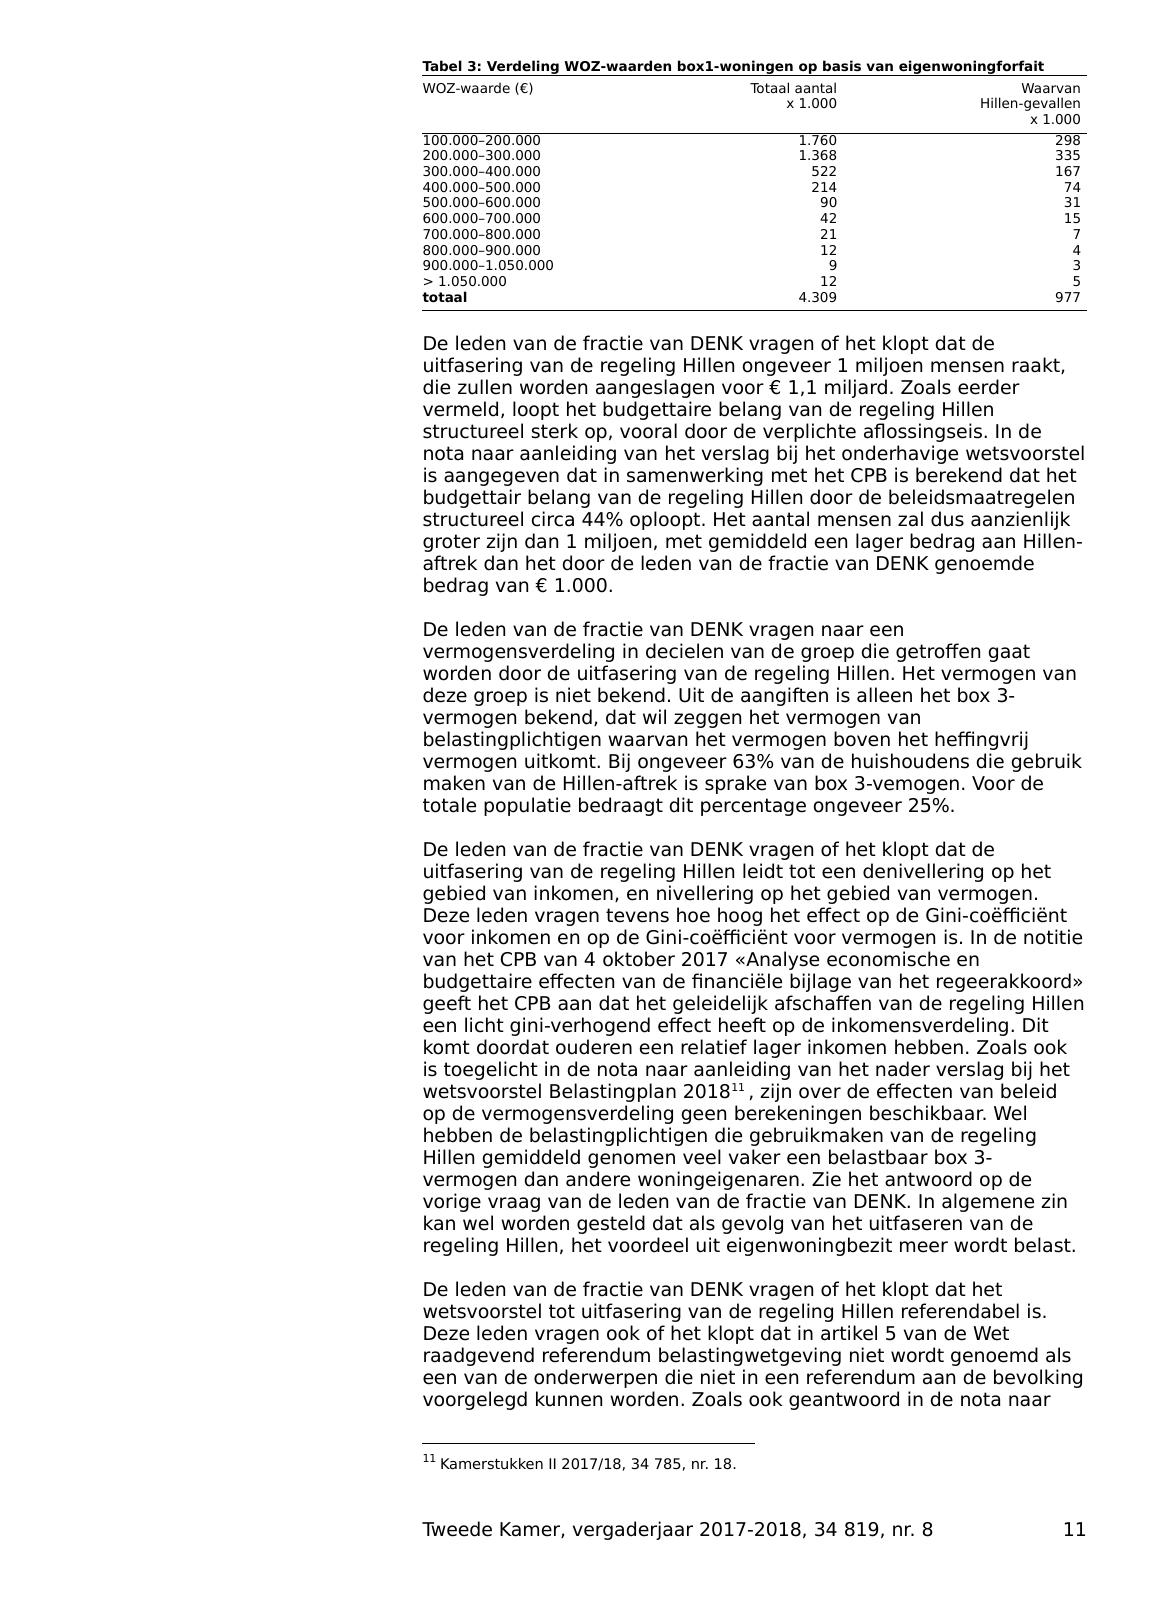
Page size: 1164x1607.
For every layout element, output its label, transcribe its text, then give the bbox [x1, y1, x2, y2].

table_cell 335 [843, 148, 1087, 164]
table_cell 12 [664, 243, 843, 258]
table_cell 1.760 [664, 134, 843, 148]
table_header Tabel 3: Verdeling WOZ-waarden box1-woningen op basis van eigenwoningforfait [422, 59, 1087, 75]
table_cell 7 [843, 227, 1087, 242]
table_cell 4 [843, 243, 1087, 258]
table_cell Totaal aantal x 1.000 [664, 76, 843, 132]
table_cell totaal [422, 290, 664, 310]
text De leden van de fractie van DENK vragen of het klopt dat het wetsvoorstel tot uitfasering van de regeling Hillen referendabel is. Deze leden vragen ook of het klopt dat in artikel 5 van de Wet raadgevend referendum belastingwetgeving niet wordt genoemd als een van de onderwerpen die niet in een referendum aan de bevolking voorgelegd kunnen worden. Zoals ook geantwoord in de nota naar [422, 1279, 1087, 1411]
table_cell WOZ-waarde (€) [422, 76, 664, 132]
table_cell 167 [843, 164, 1087, 179]
table_cell 900.000–1.050.000 [422, 258, 664, 274]
table_cell 12 [664, 274, 843, 290]
table_cell 522 [664, 164, 843, 179]
table_cell 15 [843, 211, 1087, 227]
table_cell 298 [843, 134, 1087, 148]
table_cell 3 [843, 258, 1087, 274]
text De leden van de fractie van DENK vragen of het klopt dat de uitfasering van de regeling Hillen ongeveer 1 miljoen mensen raakt, die zullen worden aangeslagen voor € 1,1 miljard. Zoals eerder vermeld, loopt het budgettaire belang van de regeling Hillen structureel sterk op, vooral door de verplichte aflossingseis. In de nota naar aanleiding van het verslag bij het onderhavige wetsvoorstel is aangegeven dat in samenwerking met het CPB is berekend dat het budgettair belang van de regeling Hillen door de beleidsmaatregelen structureel circa 44% oploopt. Het aantal mensen zal dus aanzienlijk groter zijn dan 1 miljoen, met gemiddeld een lager bedrag aan Hillen-aftrek dan het door de leden van de fractie van DENK genoemde bedrag van € 1.000. [422, 333, 1087, 597]
text De leden van de fractie van DENK vragen of het klopt dat de uitfasering van de regeling Hillen leidt tot een denivellering op het gebied van inkomen, en nivellering op het gebied van vermogen. Deze leden vragen tevens hoe hoog het effect op de Gini-coëfficiënt voor inkomen en op de Gini-coëfficiënt voor vermogen is. In de notitie van het CPB van 4 oktober 2017 «Analyse economische en budgettaire effecten van de financiële bijlage van het regeerakkoord» geeft het CPB aan dat het geleidelijk afschaffen van de regeling Hillen een licht gini-verhogend effect heeft op de inkomensverdeling. Dit komt doordat ouderen een relatief lager inkomen hebben. Zoals ook is toegelicht in de nota naar aanleiding van het nader verslag bij het wetsvoorstel Belastingplan 2018, zijn over de effecten van beleid op de vermogensverdeling geen berekeningen beschikbaar. Wel hebben de belastingplichtigen die gebruikmaken van de regeling Hillen gemiddeld genomen veel vaker een belastbaar box 3-vermogen dan andere woningeigenaren. Zie het antwoord op de vorige vraag van de leden van de fractie van DENK. In algemene zin kan wel worden gesteld dat als gevolg van het uitfaseren van de regeling Hillen, het voordeel uit eigenwoningbezit meer wordt belast. [422, 839, 1087, 1257]
text De leden van de fractie van DENK vragen naar een vermogensverdeling in decielen van de groep die getroffen gaat worden door de uitfasering van de regeling Hillen. Het vermogen van deze groep is niet bekend. Uit de aangiften is alleen het box 3-vermogen bekend, dat wil zeggen het vermogen van belastingplichtigen waarvan het vermogen boven het heffingvrij vermogen uitkomt. Bij ongeveer 63% van de huishoudens die gebruik maken van de Hillen-aftrek is sprake van box 3-vemogen. Voor de totale populatie bedraagt dit percentage ongeveer 25%. [422, 619, 1087, 817]
table_cell 21 [664, 227, 843, 242]
table_cell 700.000–800.000 [422, 227, 664, 242]
table_cell Waarvan Hillen-gevallen x 1.000 [843, 76, 1087, 132]
table_cell 74 [843, 180, 1087, 195]
table_cell 500.000–600.000 [422, 195, 664, 211]
table_cell 31 [843, 195, 1087, 211]
table_cell 90 [664, 195, 843, 211]
table_cell 200.000–300.000 [422, 148, 664, 164]
table_cell 42 [664, 211, 843, 227]
table_cell 600.000–700.000 [422, 211, 664, 227]
table_cell 300.000–400.000 [422, 164, 664, 179]
table_cell 1.368 [664, 148, 843, 164]
table_cell 100.000–200.000 [422, 134, 664, 148]
table_cell 214 [664, 180, 843, 195]
table_cell > 1.050.000 [422, 274, 664, 290]
table_cell 5 [843, 274, 1087, 290]
table_cell 977 [843, 290, 1087, 310]
table_cell 9 [664, 258, 843, 274]
table_cell 4.309 [664, 290, 843, 310]
text Kamerstukken II 2017/18, 34 785, nr. 18. [422, 1452, 1087, 1474]
table_cell 800.000–900.000 [422, 243, 664, 258]
table_cell 400.000–500.000 [422, 180, 664, 195]
